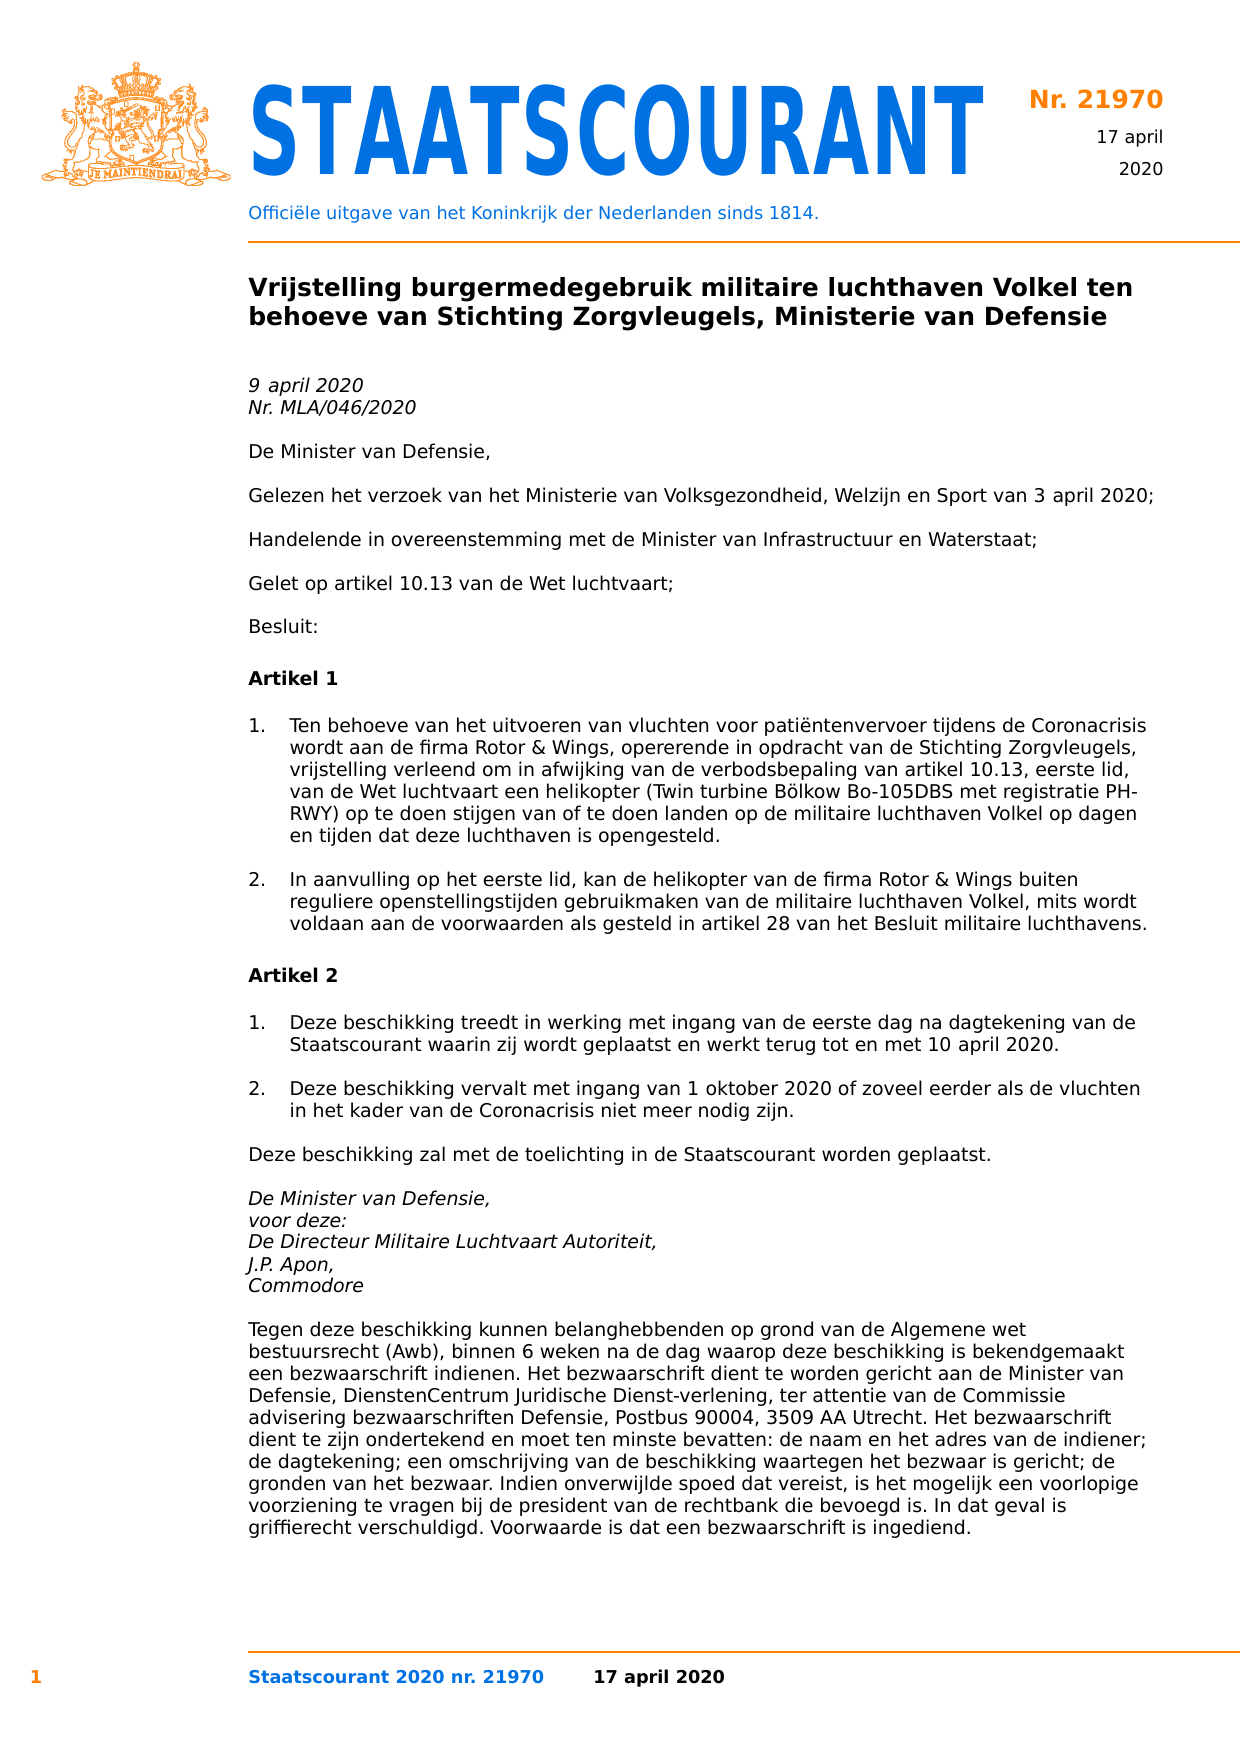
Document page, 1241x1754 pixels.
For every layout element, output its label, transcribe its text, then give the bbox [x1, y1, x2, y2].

text Tegen deze beschikking kunnen belanghebbenden op grond van de Algemene wet bestuursrecht (Awb), binnen 6 weken na de dag waarop deze beschikking is bekendgemaakt een bezwaarschrift indienen. Het bezwaarschrift dient te worden gericht aan de Minister van Defensie, DienstenCentrum Juridische Dienst-verlening, ter attentie van de Commissie advisering bezwaarschriften Defensie, Postbus 90004, 3509 AA Utrecht. Het bezwaarschrift dient te zijn ondertekend en moet ten minste bevatten: de naam en het adres van de indiener; de dagtekening; een omschrijving van de beschikking waartegen het bezwaar is gericht; de gronden van het bezwaar. Indien onverwijlde spoed dat vereist, is het mogelijk een voorlopige voorziening te vragen bij de president van de rechtbank die bevoegd is. In dat geval is griffierecht verschuldigd. Voorwaarde is dat een bezwaarschrift is ingediend. [248, 1319, 1163, 1539]
text Nr. MLA/046/2020 [248, 397, 1163, 419]
text 2. Deze beschikking vervalt met ingang van 1 oktober 2020 of zoveel eerder als de vluchten in het kader van de Coronacrisis niet meer nodig zijn. [248, 1078, 1163, 1122]
table_header Nr. 21970 [998, 62, 1240, 121]
text Handelende in overeenstemming met de Minister van Infrastructuur en Waterstaat; [248, 529, 1163, 551]
table_cell 2020 [998, 153, 1240, 203]
text Besluit: [248, 616, 1163, 638]
picture [41, 62, 231, 186]
table_cell Officiële uitgave van het Koninkrijk der Nederlanden sinds 1814. [248, 203, 1240, 241]
text Gelet op artikel 10.13 van de Wet luchtvaart; [248, 572, 1163, 594]
table_cell 17 april [998, 121, 1240, 153]
text Deze beschikking zal met de toelichting in de Staatscourant worden geplaatst. [248, 1144, 1163, 1166]
subtitle Vrijstelling burgermedegebruik militaire luchthaven Volkel ten behoeve van Stichting Zorgvleugels, Ministerie van Defensie [248, 273, 1163, 331]
text Gelezen het verzoek van het Ministerie van Volksgezondheid, Welzijn en Sport van 3 april 2020; [248, 485, 1163, 507]
text 9 april 2020 [248, 375, 1163, 397]
text De Minister van Defensie, [248, 441, 1163, 463]
text De Minister van Defensie, voor deze: De Directeur Militaire Luchtvaart Autoriteit, J.P. Apon, Commodore [248, 1187, 1163, 1297]
subtitle Artikel 1 [248, 668, 1163, 690]
text 1. Deze beschikking treedt in werking met ingang van de eerste dag na dagtekening van de Staatscourant waarin zij wordt geplaatst en werkt terug tot en met 10 april 2020. [248, 1012, 1163, 1056]
table_header [25, 62, 248, 241]
subtitle Artikel 2 [248, 965, 1163, 987]
table_header STAATSCOURANT [248, 62, 998, 203]
text 1. Ten behoeve van het uitvoeren van vluchten voor patiëntenvervoer tijdens de Coronacrisis wordt aan de firma Rotor & Wings, opererende in opdracht van de Stichting Zorgvleugels, vrijstelling verleend om in afwijking van de verbodsbepaling van artikel 10.13, eerste lid, van de Wet luchtvaart een helikopter (Twin turbine Bölkow Bo-105DBS met registratie PH-RWY) op te doen stijgen van of te doen landen op de militaire luchthaven Volkel op dagen en tijden dat deze luchthaven is opengesteld. [248, 715, 1163, 847]
text 2. In aanvulling op het eerste lid, kan de helikopter van de firma Rotor & Wings buiten reguliere openstellingstijden gebruikmaken van de militaire luchthaven Volkel, mits wordt voldaan aan de voorwaarden als gesteld in artikel 28 van het Besluit militaire luchthavens. [248, 869, 1163, 935]
